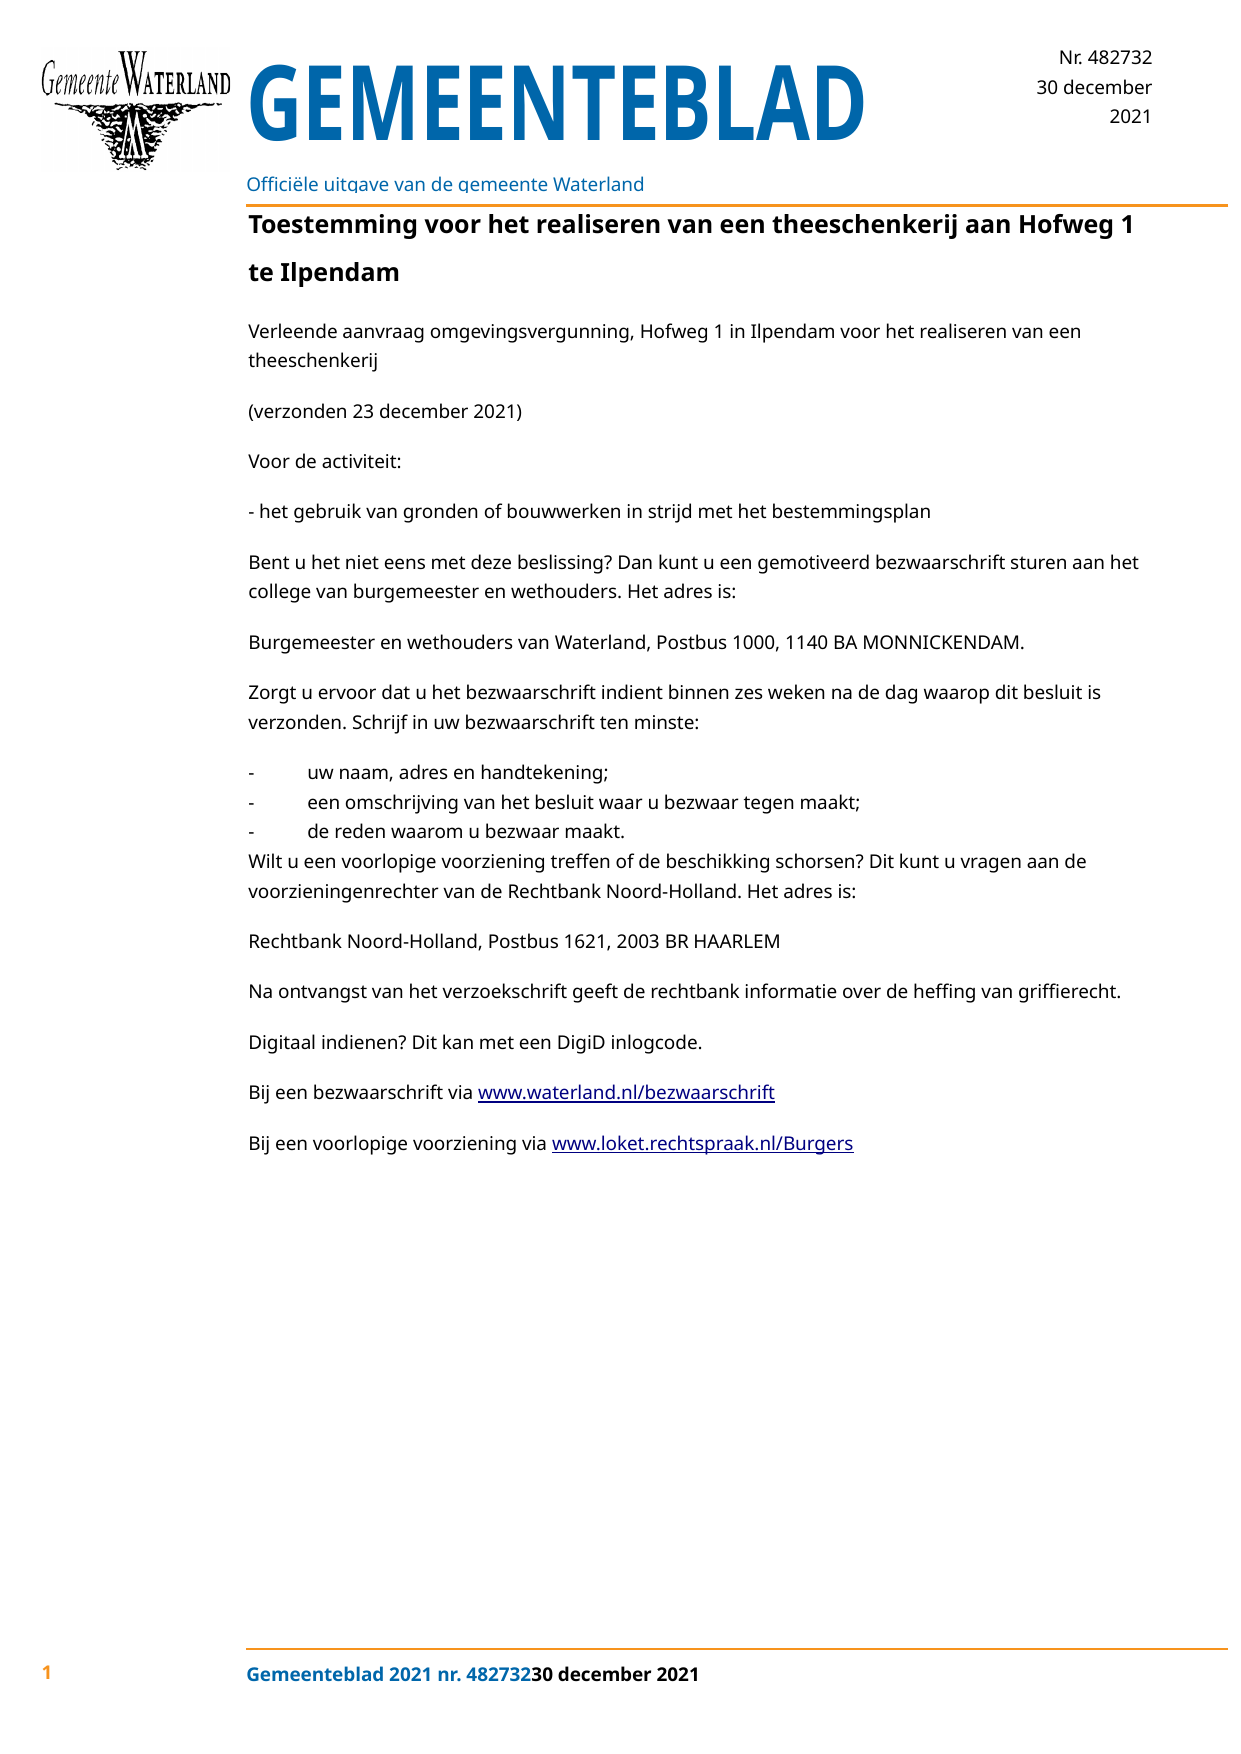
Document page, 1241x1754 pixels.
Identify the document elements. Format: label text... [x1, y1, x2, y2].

list een omschrijving van het besluit waar u bezwaar tegen maakt; [248, 789, 1152, 815]
list uw naam, adres en handtekening; [248, 759, 1152, 785]
text Digitaal indienen? Dit kan met een DigiD inlogcode. [248, 1029, 1152, 1055]
list de reden waarom u bezwaar maakt. [248, 819, 1152, 844]
text Bij een voorlopige voorziening via www.loket.rechtspraak.nl/Burgers [248, 1130, 1152, 1156]
text Toestemming voor het realiseren van een theeschenkerij aan Hofweg 1 te Ilpendam [248, 207, 1152, 288]
text Burgemeester en wethouders van Waterland, Postbus 1000, 1140 BA MONNICKENDAM. [248, 629, 1152, 655]
text Zorgt u ervoor dat u het bezwaarschrift indient binnen zes weken na de dag waarop dit besluit is verzonden. Schrijf in uw bezwaarschrift ten minste: [248, 679, 1152, 735]
text Na ontvangst van het verzoekschrift geeft de rechtbank informatie over de heffing van griffierecht. [248, 979, 1152, 1004]
text Rechtbank Noord-Holland, Postbus 1621, 2003 BR HAARLEM [248, 928, 1152, 954]
text Wilt u een voorlopige voorziening treffen of de beschikking schorsen? Dit kunt u vragen aan de voorzieningenrechter van de Rechtbank Noord-Holland. Het adres is: [248, 848, 1152, 904]
text Verleende aanvraag omgevingsvergunning, Hofweg 1 in Ilpendam voor het realiseren van een theeschenkerij [248, 318, 1152, 373]
text Bent u het niet eens met deze beslissing? Dan kunt u een gemotiveerd bezwaarschrift sturen aan het college van burgemeester en wethouders. Het adres is: [248, 549, 1152, 604]
picture [41, 47, 231, 172]
text Bij een bezwaarschrift via www.waterland.nl/bezwaarschrift [248, 1079, 1152, 1105]
text - het gebruik van gronden of bouwwerken in strijd met het bestemmingsplan [248, 499, 1152, 524]
text (verzonden 23 december 2021) [248, 398, 1152, 424]
text Voor de activiteit: [248, 448, 1152, 474]
